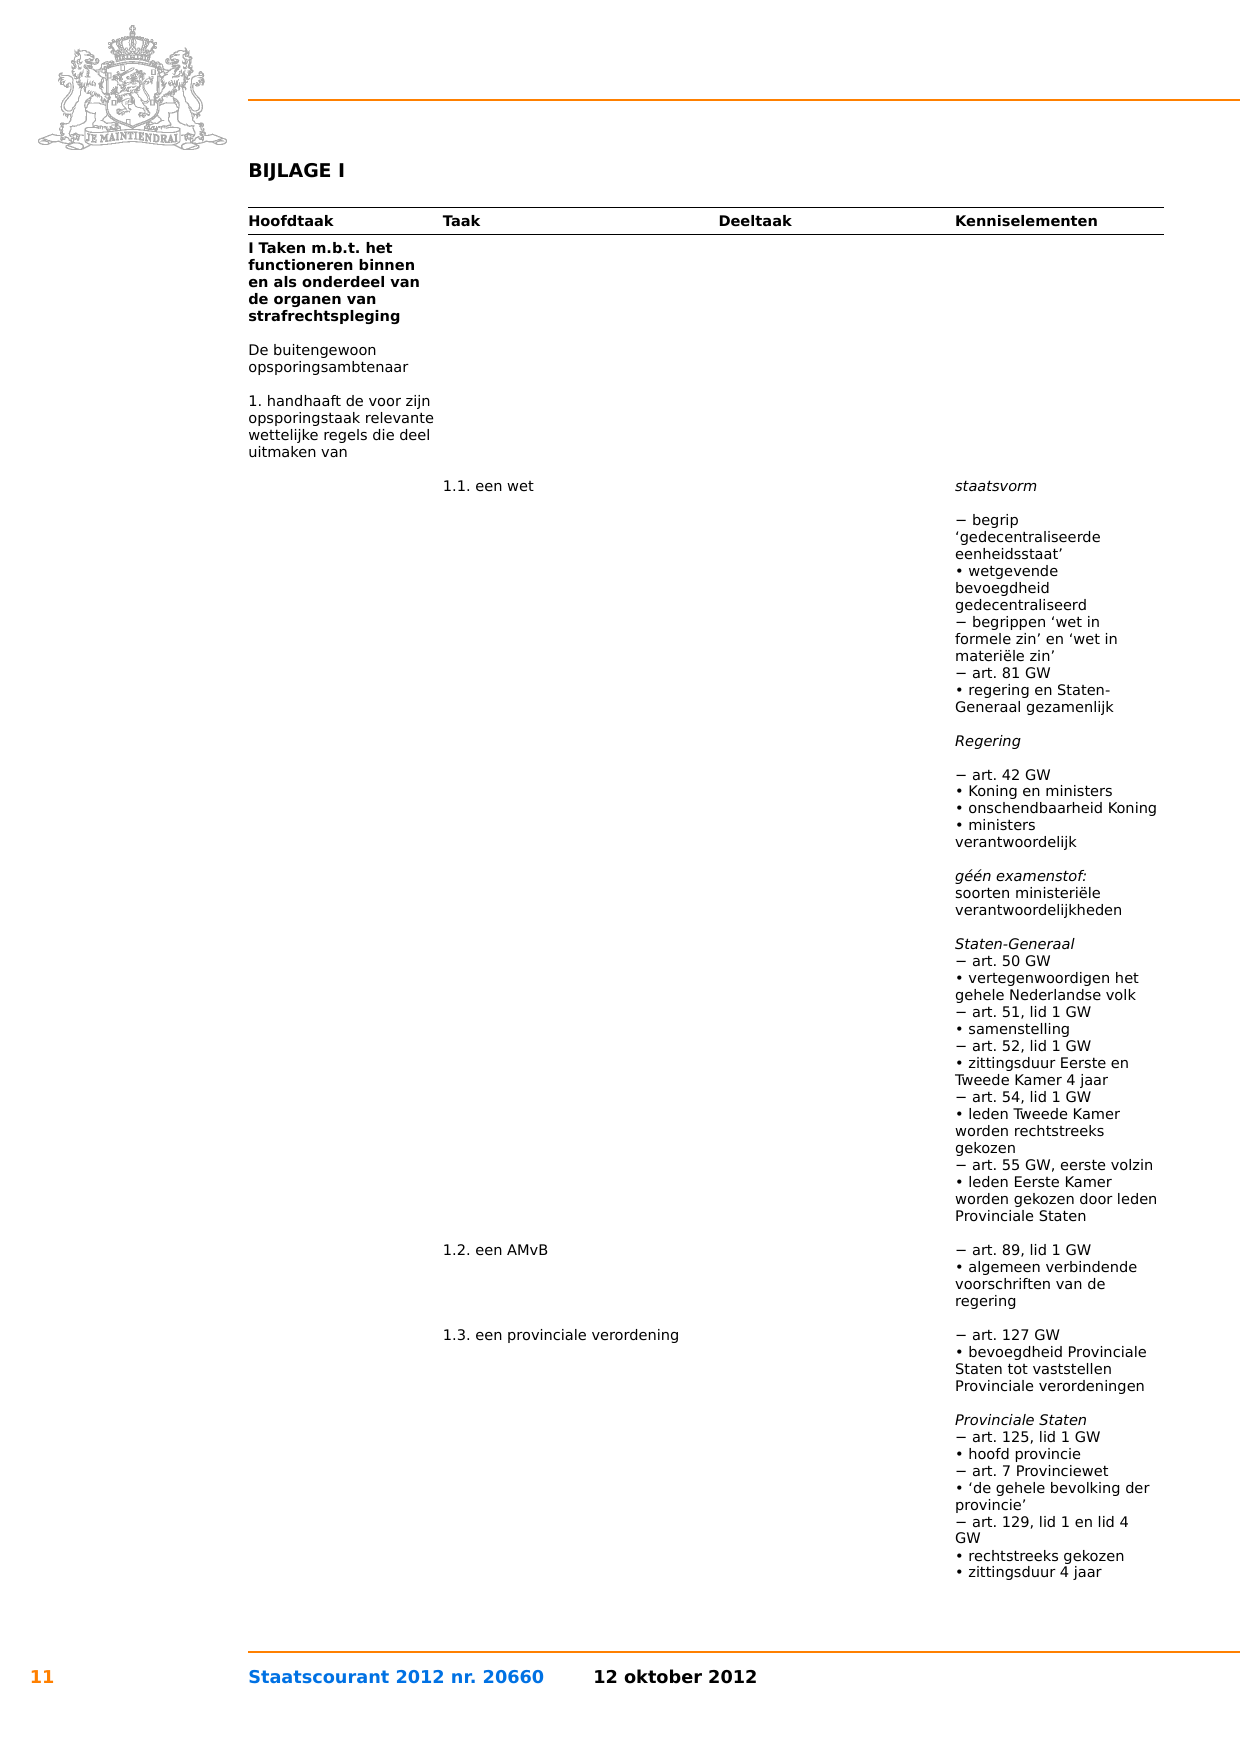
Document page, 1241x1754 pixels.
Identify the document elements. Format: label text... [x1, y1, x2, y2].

table_cell géén examenstof: [949, 868, 1163, 885]
table_cell [248, 733, 437, 749]
table_cell [437, 749, 712, 766]
table_cell [437, 1446, 712, 1462]
table_cell [437, 851, 712, 868]
table_cell [949, 1581, 1163, 1598]
table_cell [437, 1514, 712, 1547]
table_cell • wetgevende bevoegdheid gedecentraliseerd [949, 563, 1163, 613]
table_cell − art. 42 GW [949, 766, 1163, 783]
table_cell [437, 800, 712, 817]
table_cell [248, 1564, 437, 1581]
table_cell [713, 495, 949, 512]
table_cell [437, 235, 712, 325]
table_cell [437, 342, 712, 376]
table_cell • rechtstreeks gekozen [949, 1548, 1163, 1564]
table_cell [248, 1480, 437, 1513]
table_cell [248, 614, 437, 664]
table_cell [437, 563, 712, 613]
table_cell [713, 478, 949, 495]
table_cell [248, 1038, 437, 1055]
table_cell [713, 1564, 949, 1581]
table_cell − begrippen ‘wet in formele zin’ en ‘wet in materiële zin’ [949, 614, 1163, 664]
table_cell [949, 325, 1163, 342]
table_cell [248, 681, 437, 715]
table_cell [713, 1089, 949, 1106]
table_cell [949, 495, 1163, 512]
table_cell [713, 665, 949, 681]
table_cell [713, 953, 949, 970]
table_cell [248, 478, 437, 495]
table_cell [248, 461, 437, 478]
table_cell [713, 1548, 949, 1564]
table_cell [248, 970, 437, 1004]
table_cell − art. 7 Provinciewet [949, 1463, 1163, 1479]
table_cell [437, 325, 712, 342]
table_cell [248, 1089, 437, 1106]
table_cell • leden Eerste Kamer worden gekozen door leden Provinciale Staten [949, 1174, 1163, 1225]
table_cell [713, 1021, 949, 1038]
table_header Taak [437, 208, 712, 234]
table_cell [248, 1021, 437, 1038]
table_cell [248, 1429, 437, 1446]
table_cell [437, 1157, 712, 1174]
table_cell [713, 1446, 949, 1462]
table_cell [437, 1089, 712, 1106]
table_cell [437, 461, 712, 478]
table_cell − art. 54, lid 1 GW [949, 1089, 1163, 1106]
table_cell • zittingsduur Eerste en Tweede Kamer 4 jaar [949, 1055, 1163, 1089]
table_cell [437, 970, 712, 1004]
table_cell [437, 495, 712, 512]
table_cell [248, 715, 437, 732]
table_cell [949, 393, 1163, 461]
table_cell [248, 1581, 437, 1598]
table_cell − art. 127 GW [949, 1327, 1163, 1344]
table_cell • onschendbaarheid Koning [949, 800, 1163, 817]
table_cell [437, 681, 712, 715]
table_cell [437, 1225, 712, 1242]
table_cell [713, 681, 949, 715]
table_cell • vertegenwoordigen het gehele Nederlandse volk [949, 970, 1163, 1004]
table_cell [437, 1564, 712, 1581]
table_cell [248, 800, 437, 817]
table_cell [248, 1446, 437, 1462]
table_cell • bevoegdheid Provinciale Staten tot vaststellen Provinciale verordeningen [949, 1344, 1163, 1394]
table_cell [437, 783, 712, 800]
table_cell [248, 1463, 437, 1479]
table_cell [248, 376, 437, 393]
table_cell [949, 235, 1163, 325]
table_cell [248, 1004, 437, 1021]
table_cell [949, 1310, 1163, 1327]
table_cell [713, 970, 949, 1004]
table_cell [437, 1038, 712, 1055]
table_cell Regering [949, 733, 1163, 749]
table_cell staatsvorm [949, 478, 1163, 495]
table_cell [437, 614, 712, 664]
table_cell − art. 55 GW, eerste volzin [949, 1157, 1163, 1174]
table_cell [437, 1004, 712, 1021]
table_cell 1. handhaaft de voor zijn opsporingstaak relevante wettelijke regels die deel uitmaken van [248, 393, 437, 461]
table_cell • ‘de gehele bevolking der provincie’ [949, 1480, 1163, 1513]
table_cell − art. 129, lid 1 en lid 4 GW [949, 1514, 1163, 1547]
table_cell [248, 936, 437, 953]
table_cell [713, 1157, 949, 1174]
table_cell [437, 1429, 712, 1446]
table_cell [248, 1548, 437, 1564]
table_cell [437, 715, 712, 732]
table_cell [713, 851, 949, 868]
table_cell − art. 50 GW [949, 953, 1163, 970]
table_cell [248, 885, 437, 919]
table_cell [437, 766, 712, 783]
table_cell [949, 851, 1163, 868]
table_cell [248, 817, 437, 851]
table_cell [713, 1259, 949, 1310]
table_cell [437, 1463, 712, 1479]
table_cell [713, 783, 949, 800]
table_cell [713, 614, 949, 664]
table_cell [437, 817, 712, 851]
table_cell [713, 1480, 949, 1513]
table_cell [437, 1548, 712, 1564]
table_cell [437, 512, 712, 563]
table_cell soorten ministeriële verantwoordelijkheden [949, 885, 1163, 919]
table_cell [248, 1055, 437, 1089]
table_cell [949, 715, 1163, 732]
table_cell I Taken m.b.t. het functioneren binnen en als onderdeel van de organen van strafrechtspleging [248, 235, 437, 325]
table_cell [949, 461, 1163, 478]
table_cell • algemeen verbindende voorschriften van de regering [949, 1259, 1163, 1310]
table_cell [713, 1038, 949, 1055]
table_cell [713, 1327, 949, 1344]
table_header Kenniselementen [949, 208, 1163, 234]
table_cell [713, 1581, 949, 1598]
table_cell − art. 52, lid 1 GW [949, 1038, 1163, 1055]
table_cell [713, 1310, 949, 1327]
table_cell [437, 1310, 712, 1327]
table_cell [248, 1242, 437, 1259]
table_cell [248, 1174, 437, 1225]
table_cell [713, 1055, 949, 1089]
table_cell [949, 1225, 1163, 1242]
table_cell • Koning en ministers [949, 783, 1163, 800]
table_cell Provinciale Staten [949, 1412, 1163, 1428]
table_cell − art. 81 GW [949, 665, 1163, 681]
table_cell [248, 1157, 437, 1174]
table_cell [248, 325, 437, 342]
table_cell [949, 919, 1163, 936]
table_cell [437, 1344, 712, 1394]
table_cell [713, 563, 949, 613]
table_cell Staten-Generaal [949, 936, 1163, 953]
table_cell [713, 1174, 949, 1225]
table_header Deeltaak [713, 208, 949, 234]
table_cell − art. 89, lid 1 GW [949, 1242, 1163, 1259]
table_cell [713, 376, 949, 393]
table_cell [248, 1106, 437, 1157]
table_cell [248, 563, 437, 613]
table_cell [248, 1327, 437, 1344]
table_cell [713, 1242, 949, 1259]
table_cell [949, 1395, 1163, 1412]
table_cell [437, 919, 712, 936]
table_cell [248, 1310, 437, 1327]
table_cell [713, 1429, 949, 1446]
table_cell [713, 1225, 949, 1242]
table_cell [949, 376, 1163, 393]
table_cell [713, 749, 949, 766]
table_cell • regering en Staten-Generaal gezamenlijk [949, 681, 1163, 715]
table_cell • zittingsduur 4 jaar [949, 1564, 1163, 1581]
table_cell [713, 1344, 949, 1394]
table_cell [949, 749, 1163, 766]
table_cell [437, 936, 712, 953]
table_cell De buitengewoon opsporingsambtenaar [248, 342, 437, 376]
table_cell [248, 919, 437, 936]
table_cell − art. 51, lid 1 GW [949, 1004, 1163, 1021]
table_cell • leden Tweede Kamer worden rechtstreeks gekozen [949, 1106, 1163, 1157]
table_cell [437, 1581, 712, 1598]
table_cell [437, 1021, 712, 1038]
table_cell [713, 868, 949, 885]
table_cell [248, 783, 437, 800]
table_cell [248, 1225, 437, 1242]
table_cell [713, 235, 949, 325]
table_cell • ministers verantwoordelijk [949, 817, 1163, 851]
table_cell 1.3. een provinciale verordening [437, 1327, 712, 1344]
picture [38, 25, 227, 150]
table_cell [713, 1395, 949, 1412]
table_cell [248, 749, 437, 766]
table_cell [437, 1412, 712, 1428]
table_cell [248, 1259, 437, 1310]
table_header Hoofdtaak [248, 208, 437, 234]
table_cell [248, 1514, 437, 1547]
table_cell [713, 936, 949, 953]
table_cell [437, 1395, 712, 1412]
table_cell [713, 1514, 949, 1547]
table_cell [713, 461, 949, 478]
table_cell [248, 1395, 437, 1412]
table_cell [713, 1106, 949, 1157]
table_cell [248, 665, 437, 681]
table_cell [437, 953, 712, 970]
table_cell [437, 733, 712, 749]
table_cell [713, 1004, 949, 1021]
table_cell [437, 1480, 712, 1513]
table_cell [437, 1055, 712, 1089]
table_cell [437, 1259, 712, 1310]
table_cell 1.2. een AMvB [437, 1242, 712, 1259]
table_cell [713, 817, 949, 851]
table_cell [713, 800, 949, 817]
table_cell [248, 868, 437, 885]
table_cell [248, 495, 437, 512]
table_cell • hoofd provincie [949, 1446, 1163, 1462]
table_cell [248, 512, 437, 563]
table_cell [713, 715, 949, 732]
table_cell [437, 868, 712, 885]
table_cell [248, 1412, 437, 1428]
table_cell [713, 325, 949, 342]
table_cell [248, 766, 437, 783]
table_cell [437, 376, 712, 393]
table_cell [437, 885, 712, 919]
table_cell [713, 919, 949, 936]
table_cell • samenstelling [949, 1021, 1163, 1038]
table_cell [713, 885, 949, 919]
table_cell [437, 665, 712, 681]
table_cell 1.1. een wet [437, 478, 712, 495]
table_cell [437, 1174, 712, 1225]
table_cell [437, 1106, 712, 1157]
table_cell − begrip ‘gedecentraliseerde eenheidsstaat’ [949, 512, 1163, 563]
table_cell [713, 512, 949, 563]
table_cell [437, 393, 712, 461]
table_cell [713, 342, 949, 376]
table_cell [248, 851, 437, 868]
table_cell [713, 733, 949, 749]
table_cell [713, 766, 949, 783]
table_cell [713, 1463, 949, 1479]
table_cell − art. 125, lid 1 GW [949, 1429, 1163, 1446]
subtitle BIJLAGE I [248, 160, 1163, 182]
table_cell [248, 953, 437, 970]
table_cell [248, 1344, 437, 1394]
table_cell [713, 1412, 949, 1428]
table_cell [713, 393, 949, 461]
table_cell [949, 342, 1163, 376]
